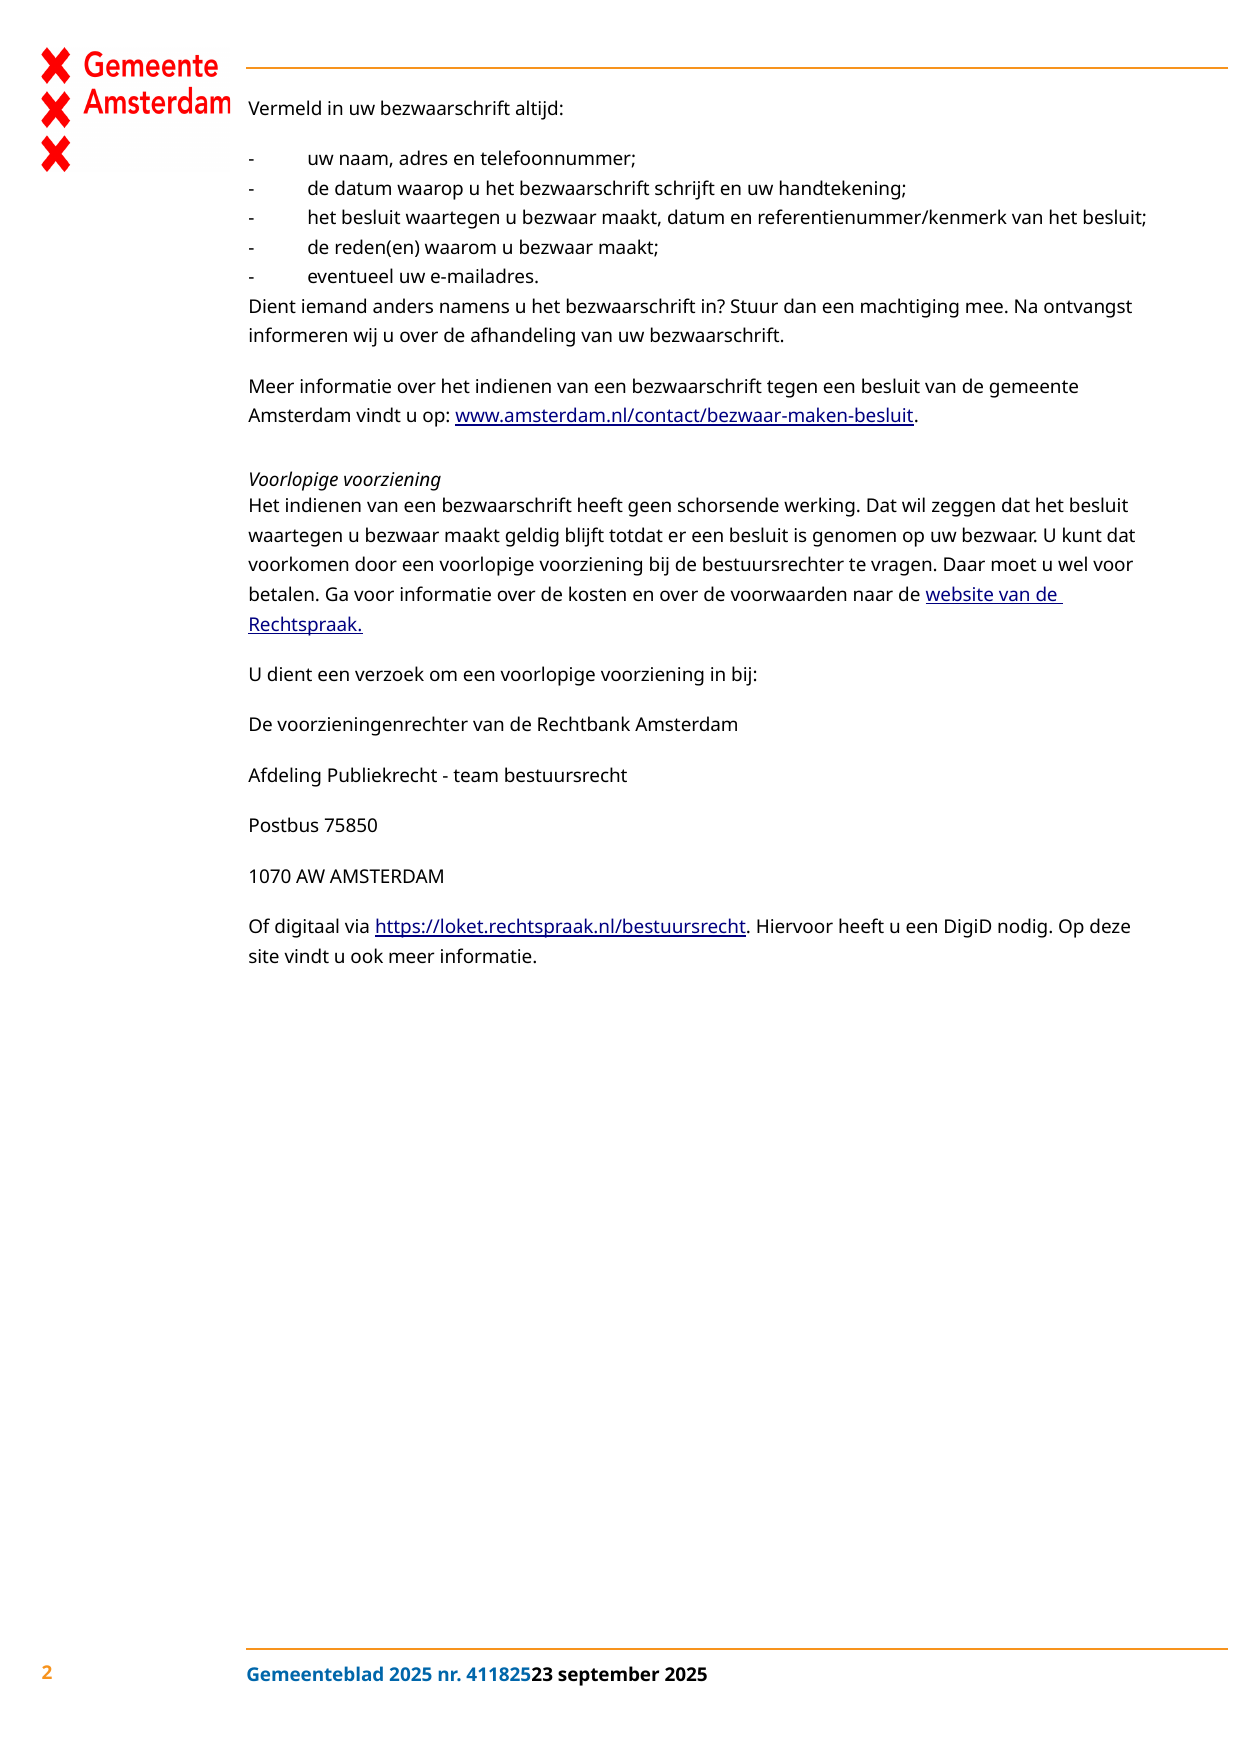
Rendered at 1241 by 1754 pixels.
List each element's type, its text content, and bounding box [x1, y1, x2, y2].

text Voorlopige voorziening [248, 467, 1152, 492]
text Vermeld in uw bezwaarschrift altijd: [248, 95, 1152, 121]
list de reden(en) waarom u bezwaar maakt; [248, 234, 1152, 260]
text 1070 AW AMSTERDAM [248, 863, 1152, 888]
text Of digitaal via https://loket.rechtspraak.nl/bestuursrecht. Hiervoor heeft u een DigiD nodig. Op deze site vindt u ook meer informatie. [248, 913, 1152, 968]
text Het indienen van een bezwaarschrift heeft geen schorsende werking. Dat wil zeggen dat het besluit waartegen u bezwaar maakt geldig blijft totdat er een besluit is genomen op uw bezwaar. U kunt dat voorkomen door een voorlopige voorziening bij de bestuursrechter te vragen. Daar moet u wel voor betalen. Ga voor informatie over de kosten en over de voorwaarden naar de website van de Rechtspraak. [248, 492, 1152, 636]
list uw naam, adres en telefoonnummer; [248, 145, 1152, 171]
text Dient iemand anders namens u het bezwaarschrift in? Stuur dan een machtiging mee. Na ontvangst informeren wij u over de afhandeling van uw bezwaarschrift. [248, 293, 1152, 348]
list eventueel uw e-mailadres. [248, 263, 1152, 289]
text Afdeling Publiekrecht - team bestuursrecht [248, 762, 1152, 788]
text Meer informatie over het indienen van een bezwaarschrift tegen een besluit van de gemeente Amsterdam vindt u op: www.amsterdam.nl/contact/bezwaar-maken-besluit. [248, 373, 1152, 428]
text U dient een verzoek om een voorlopige voorziening in bij: [248, 661, 1152, 687]
list de datum waarop u het bezwaarschrift schrijft en uw handtekening; [248, 175, 1152, 201]
text De voorzieningenrechter van de Rechtbank Amsterdam [248, 712, 1152, 737]
text Postbus 75850 [248, 812, 1152, 838]
list het besluit waartegen u bezwaar maakt, datum en referentienummer/kenmerk van het besluit; [248, 204, 1152, 230]
picture [41, 47, 231, 172]
